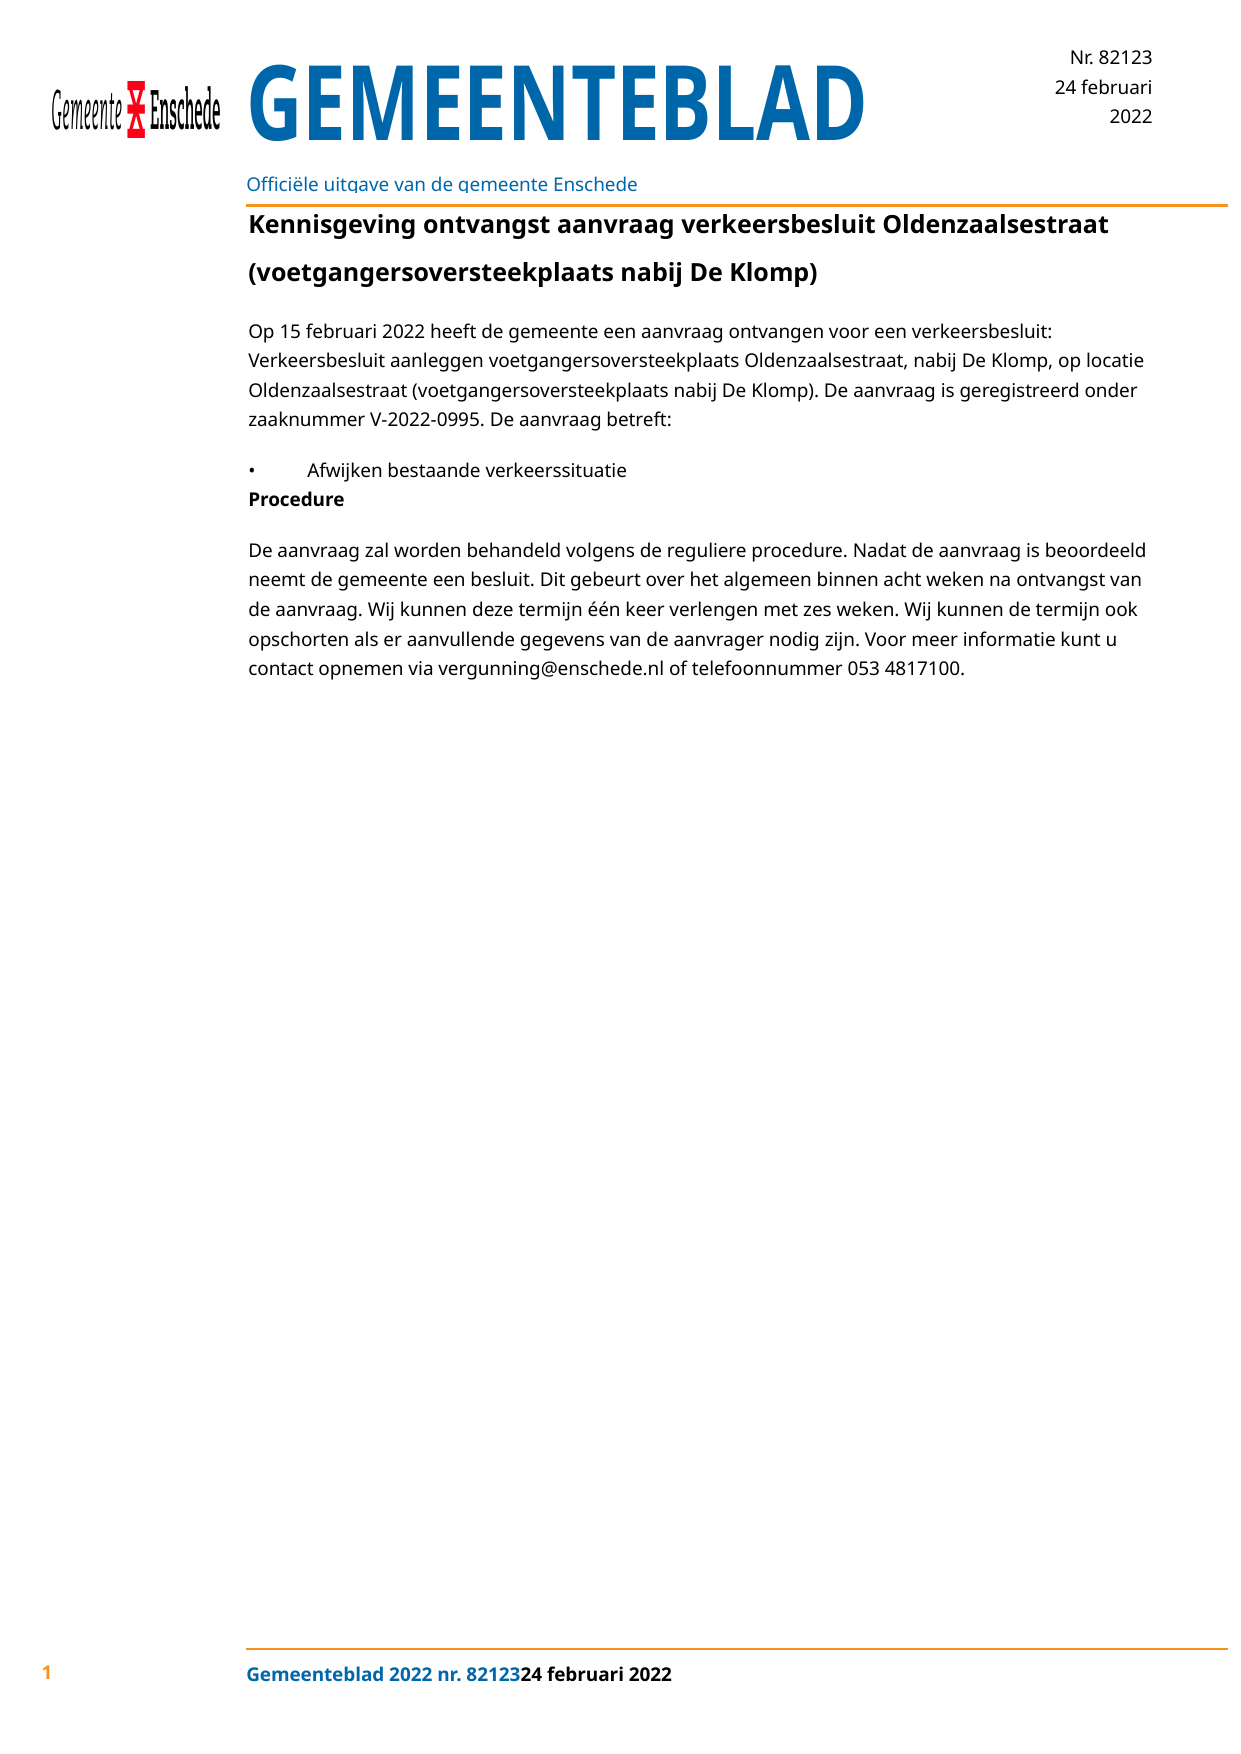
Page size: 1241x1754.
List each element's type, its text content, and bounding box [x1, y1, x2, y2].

picture [41, 47, 231, 172]
text De aanvraag zal worden behandeld volgens de reguliere procedure. Nadat de aanvraag is beoordeeld neemt de gemeente een besluit. Dit gebeurt over het algemeen binnen acht weken na ontvangst van de aanvraag. Wij kunnen deze termijn één keer verlengen met zes weken. Wij kunnen de termijn ook opschorten als er aanvullende gegevens van de aanvrager nodig zijn. Voor meer informatie kunt u contact opnemen via vergunning@enschede.nl of telefoonnummer 053 4817100. [248, 537, 1152, 681]
list Afwijken bestaande verkeerssituatie [248, 457, 1152, 483]
text Kennisgeving ontvangst aanvraag verkeersbesluit Oldenzaalsestraat (voetgangersoversteekplaats nabij De Klomp) [248, 207, 1152, 288]
text Op 15 februari 2022 heeft de gemeente een aanvraag ontvangen voor een verkeersbesluit: Verkeersbesluit aanleggen voetgangersoversteekplaats Oldenzaalsestraat, nabij De Klomp, op locatie Oldenzaalsestraat (voetgangersoversteekplaats nabij De Klomp). De aanvraag is geregistreerd onder zaaknummer V-2022-0995. De aanvraag betreft: [248, 318, 1152, 432]
text Procedure [248, 487, 1152, 512]
